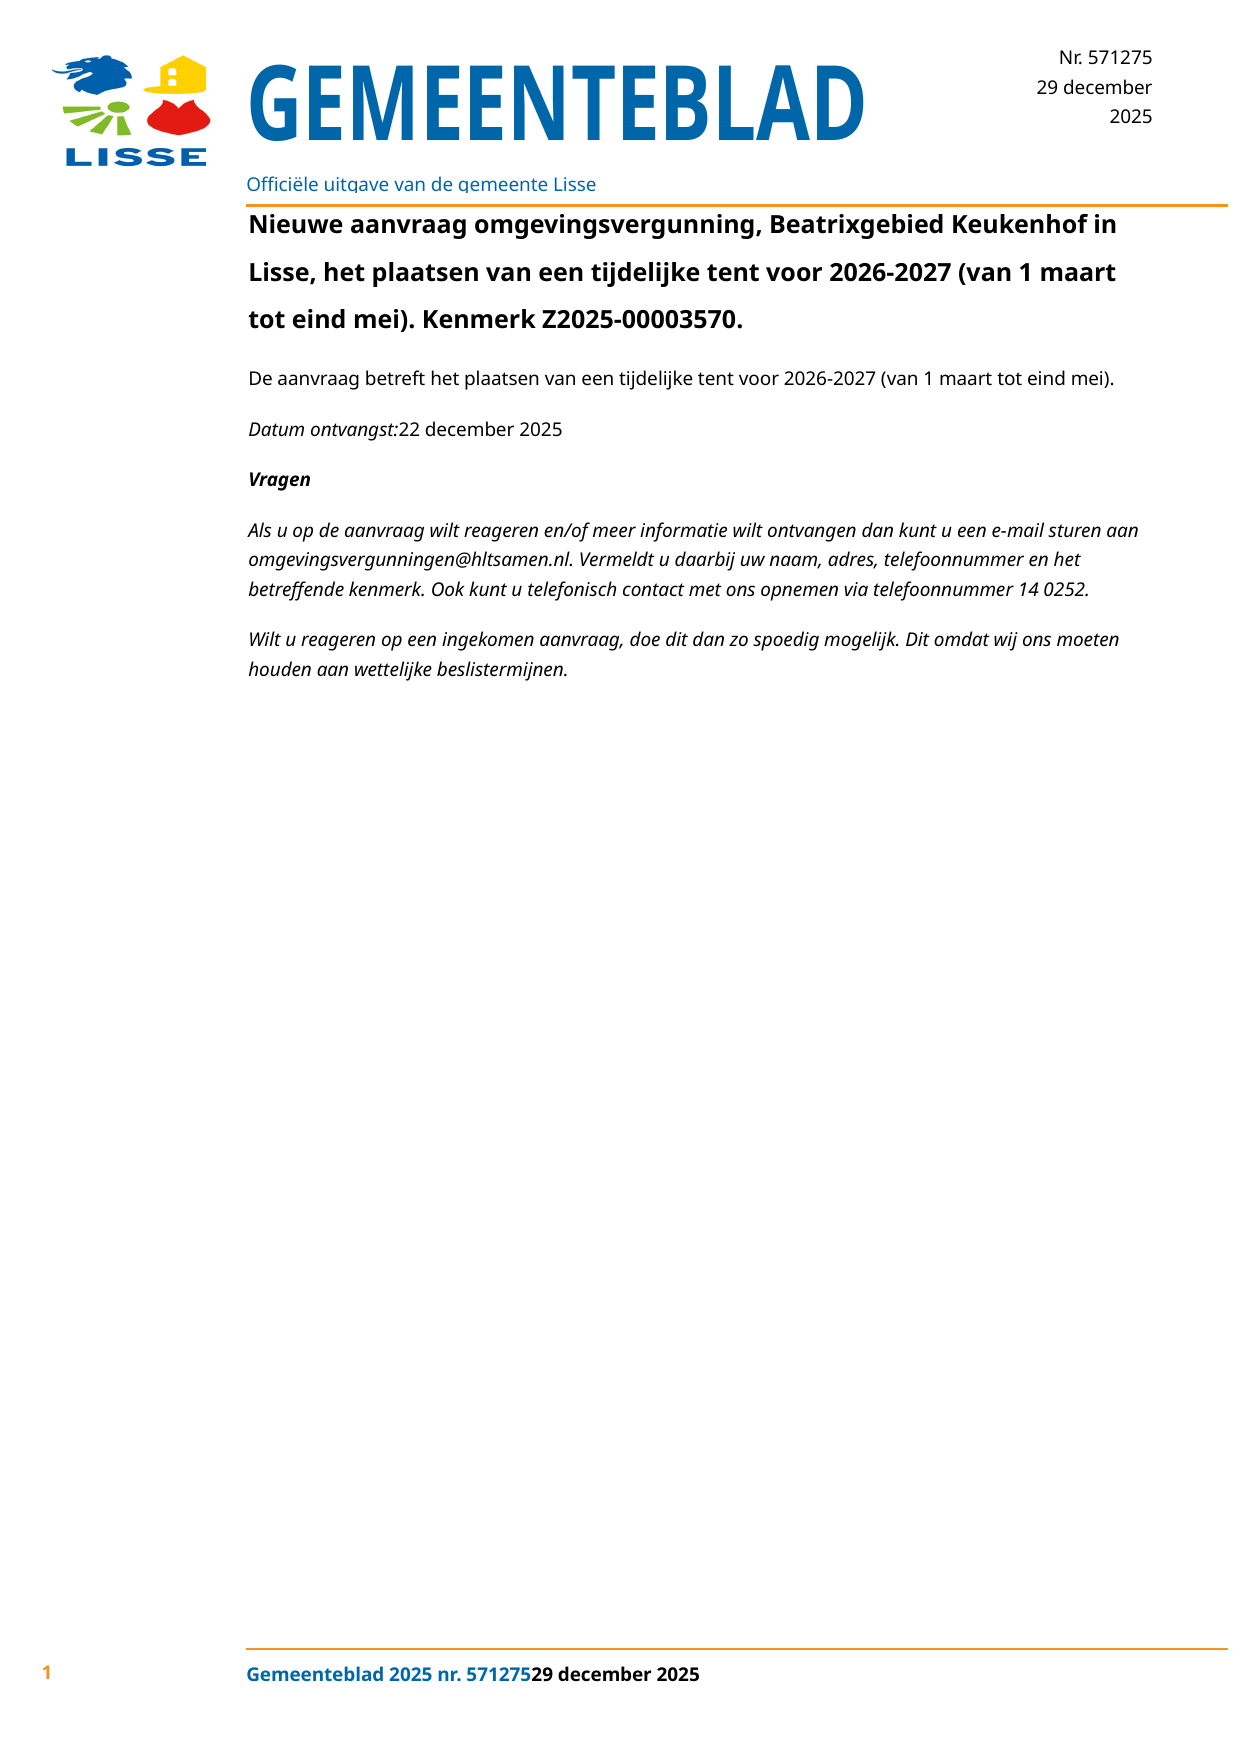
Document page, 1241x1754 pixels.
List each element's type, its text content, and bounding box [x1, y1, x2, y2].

text De aanvraag betreft het plaatsen van een tijdelijke tent voor 2026-2027 (van 1 maart tot eind mei). [248, 366, 1152, 391]
text Nieuwe aanvraag omgevingsvergunning, Beatrixgebied Keukenhof in Lisse, het plaatsen van een tijdelijke tent voor 2026-2027 (van 1 maart tot eind mei). Kenmerk Z2025-00003570. [248, 207, 1152, 336]
text Datum ontvangst:22 december 2025 [248, 416, 1152, 442]
picture [41, 47, 231, 172]
text Wilt u reageren op een ingekomen aanvraag, doe dit dan zo spoedig mogelijk. Dit omdat wij ons moeten houden aan wettelijke beslistermijnen. [248, 626, 1152, 682]
text Vragen [248, 466, 1152, 492]
text Als u op de aanvraag wilt reageren en/of meer informatie wilt ontvangen dan kunt u een e-mail sturen aan omgevingsvergunningen@hltsamen.nl. Vermeldt u daarbij uw naam, adres, telefoonnummer en het betreffende kenmerk. Ook kunt u telefonisch contact met ons opnemen via telefoonnummer 14 0252. [248, 517, 1152, 602]
